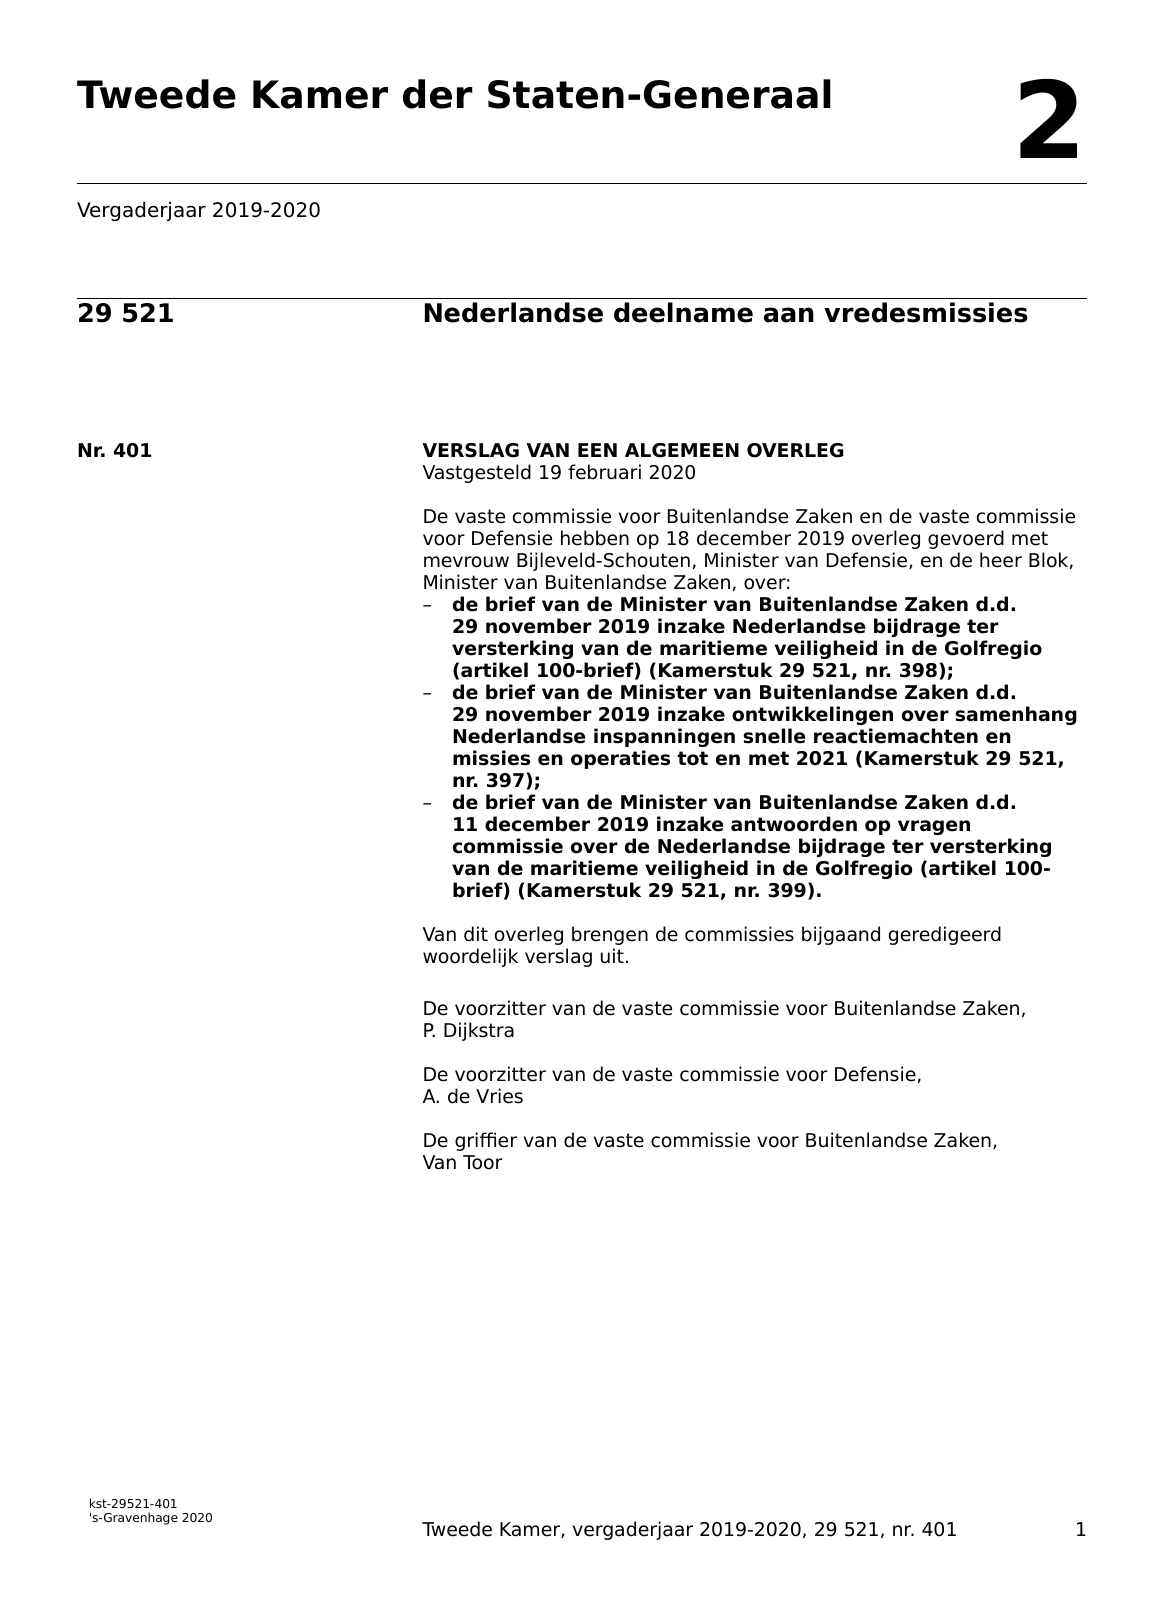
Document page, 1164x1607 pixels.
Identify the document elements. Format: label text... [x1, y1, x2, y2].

text De vaste commissie voor Buitenlandse Zaken en de vaste commissie voor Defensie hebben op 18 december 2019 overleg gevoerd met mevrouw Bijleveld-Schouten, Minister van Defensie, en de heer Blok, Minister van Buitenlandse Zaken, over: [422, 506, 1087, 594]
text – de brief van de Minister van Buitenlandse Zaken d.d. 29 november 2019 inzake ontwikkelingen over samenhang Nederlandse inspanningen snelle reactiemachten en missies en operaties tot en met 2021 (Kamerstuk 29 521, nr. 397); [422, 682, 1087, 792]
text – de brief van de Minister van Buitenlandse Zaken d.d. 11 december 2019 inzake antwoorden op vragen commissie over de Nederlandse bijdrage ter versterking van de maritieme veiligheid in de Golfregio (artikel 100-brief) (Kamerstuk 29 521, nr. 399). [422, 792, 1087, 901]
text kst-29521-401 [88, 1497, 323, 1511]
table_cell Vergaderjaar 2019-2020 [77, 184, 1087, 298]
table_header 2 [886, 59, 1087, 183]
text De voorzitter van de vaste commissie voor Defensie, A. de Vries [422, 1064, 1087, 1108]
text De voorzitter van de vaste commissie voor Buitenlandse Zaken, P. Dijkstra [422, 998, 1087, 1042]
text Van dit overleg brengen de commissies bijgaand geredigeerd woordelijk verslag uit. [422, 924, 1087, 968]
text – de brief van de Minister van Buitenlandse Zaken d.d. 29 november 2019 inzake Nederlandse bijdrage ter versterking van de maritieme veiligheid in de Golfregio (artikel 100-brief) (Kamerstuk 29 521, nr. 398); [422, 594, 1087, 682]
text Vastgesteld 19 februari 2020 [422, 462, 1087, 484]
text 's-Gravenhage 2020 [88, 1511, 323, 1525]
subtitle Nr. 401 VERSLAG VAN EEN ALGEMEEN OVERLEG [77, 440, 1087, 462]
text De griffier van de vaste commissie voor Buitenlandse Zaken, Van Toor [422, 1130, 1087, 1174]
subtitle 29 521 Nederlandse deelname aan vredesmissies [77, 299, 1087, 329]
table_header Tweede Kamer der Staten-Generaal [77, 59, 886, 183]
